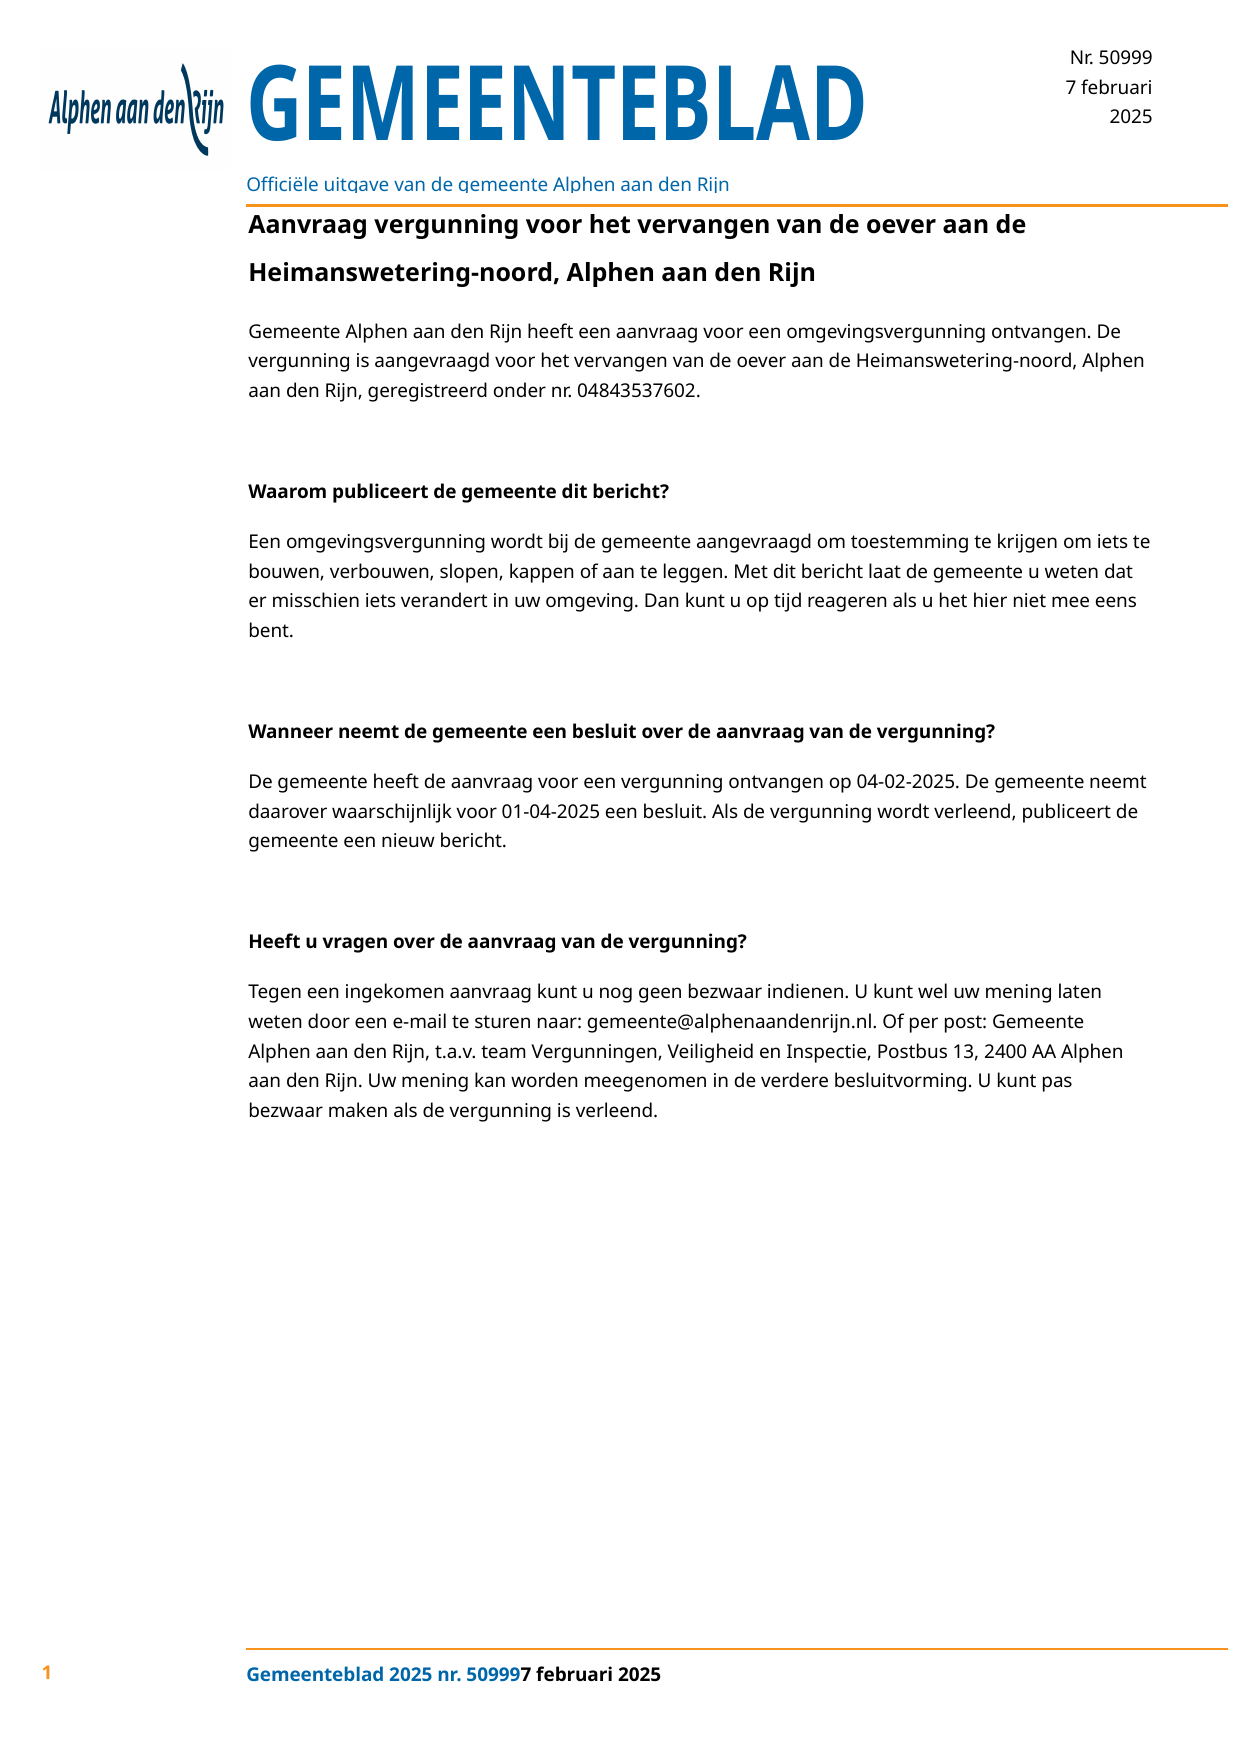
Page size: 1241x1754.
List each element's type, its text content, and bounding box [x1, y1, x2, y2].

text Heeft u vragen over de aanvraag van de vergunning? [248, 928, 1152, 954]
text Tegen een ingekomen aanvraag kunt u nog geen bezwaar indienen. U kunt wel uw mening laten weten door een e-mail te sturen naar: gemeente@alphenaandenrijn.nl. Of per post: Gemeente Alphen aan den Rijn, t.a.v. team Vergunningen, Veiligheid en Inspectie, Postbus 13, 2400 AA Alphen aan den Rijn. Uw mening kan worden meegenomen in de verdere besluitvorming. U kunt pas bezwaar maken als de vergunning is verleend. [248, 979, 1152, 1123]
text Een omgevingsvergunning wordt bij de gemeente aangevraagd om toestemming te krijgen om iets te bouwen, verbouwen, slopen, kappen of aan te leggen. Met dit bericht laat de gemeente u weten dat er misschien iets verandert in uw omgeving. Dan kunt u op tijd reageren als u het hier niet mee eens bent. [248, 528, 1152, 643]
text De gemeente heeft de aanvraag voor een vergunning ontvangen op 04-02-2025. De gemeente neemt daarover waarschijnlijk voor 01-04-2025 een besluit. Als de vergunning wordt verleend, publiceert de gemeente een nieuw bericht. [248, 768, 1152, 853]
picture [41, 47, 231, 172]
text Waarom publiceert de gemeente dit bericht? [248, 478, 1152, 504]
text Aanvraag vergunning voor het vervangen van de oever aan de Heimanswetering-noord, Alphen aan den Rijn [248, 207, 1152, 288]
text Wanneer neemt de gemeente een besluit over de aanvraag van de vergunning? [248, 718, 1152, 744]
text Gemeente Alphen aan den Rijn heeft een aanvraag voor een omgevingsvergunning ontvangen. De vergunning is aangevraagd voor het vervangen van de oever aan de Heimanswetering-noord, Alphen aan den Rijn, geregistreerd onder nr. 04843537602. [248, 318, 1152, 403]
